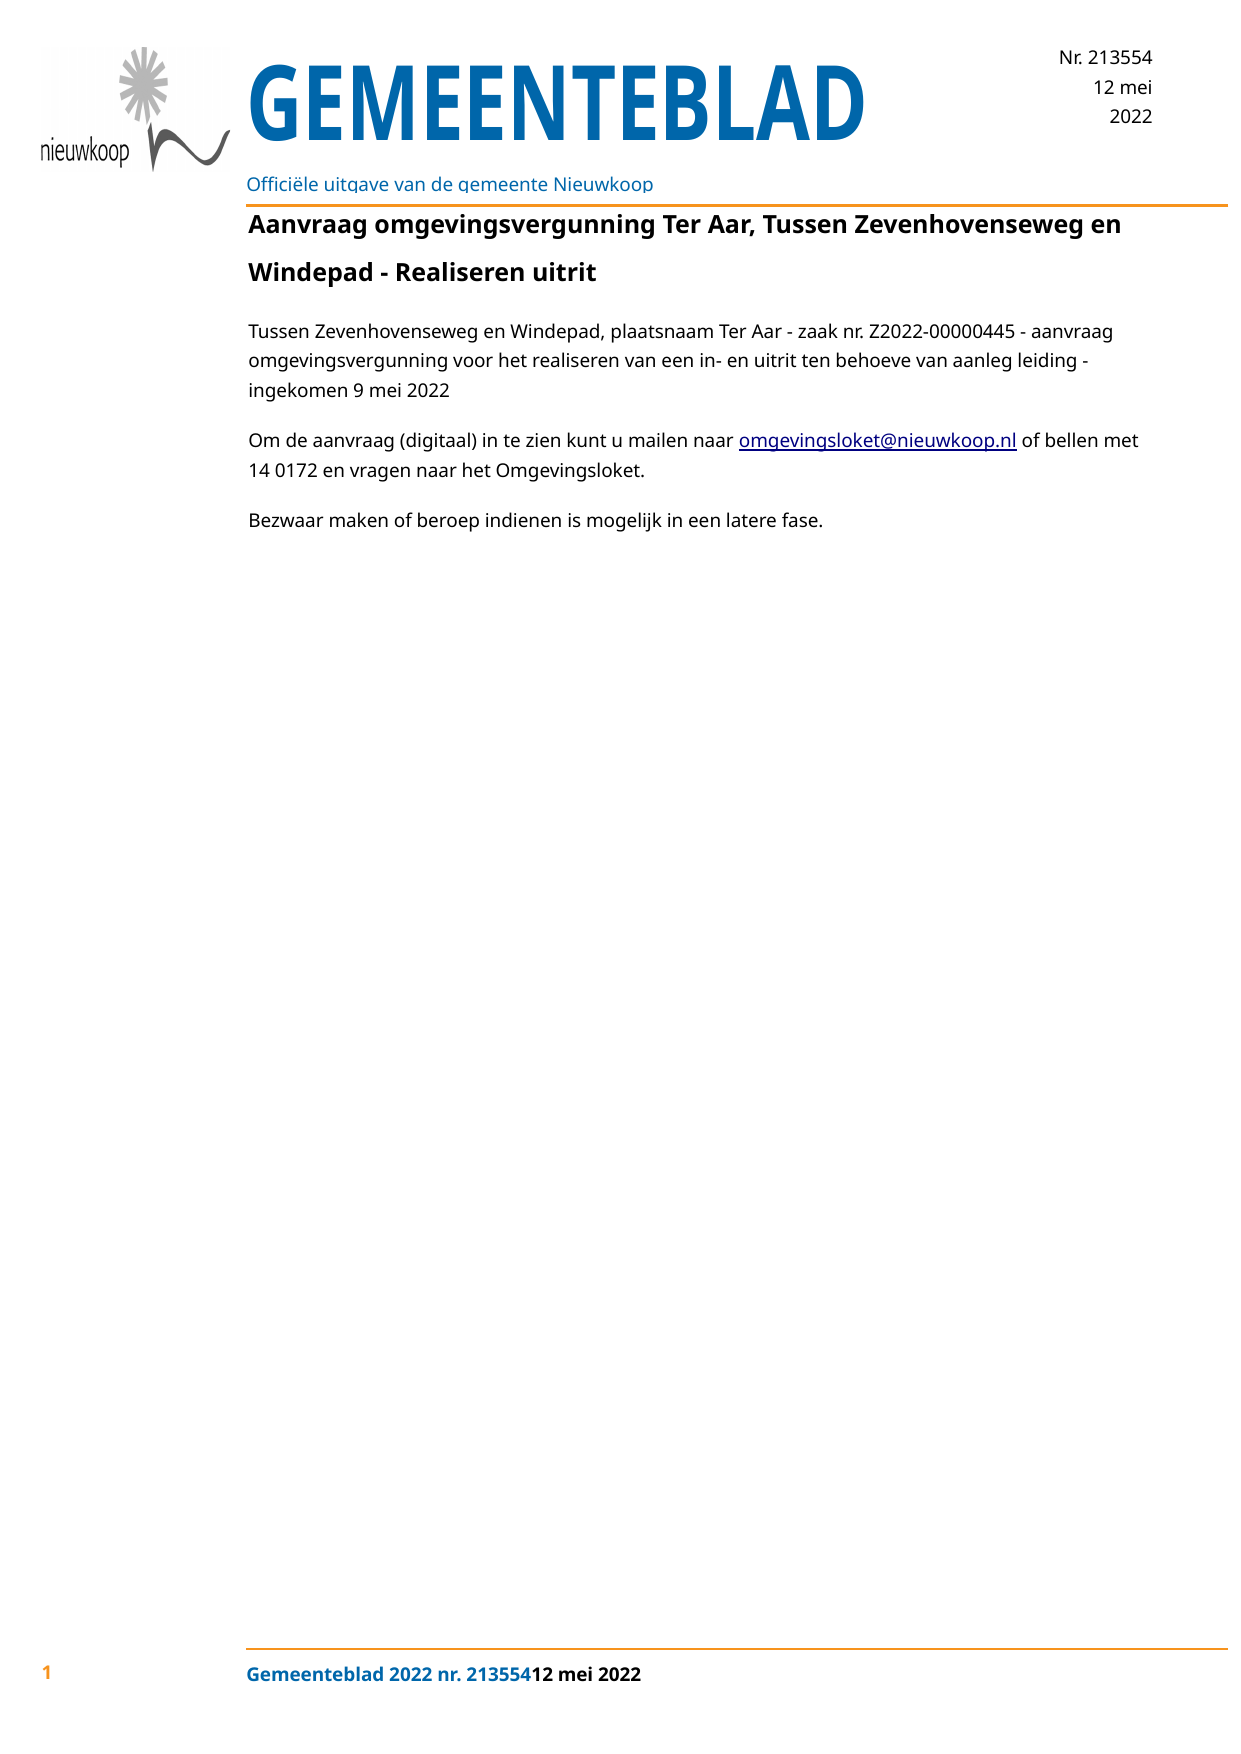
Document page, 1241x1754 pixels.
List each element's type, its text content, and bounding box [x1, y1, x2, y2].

text Bezwaar maken of beroep indienen is mogelijk in een latere fase. [248, 507, 1152, 533]
picture [41, 47, 231, 172]
text Tussen Zevenhovenseweg en Windepad, plaatsnaam Ter Aar - zaak nr. Z2022-00000445 - aanvraag omgevingsvergunning voor het realiseren van een in- en uitrit ten behoeve van aanleg leiding - ingekomen 9 mei 2022 [248, 318, 1152, 403]
text Om de aanvraag (digitaal) in te zien kunt u mailen naar omgevingsloket@nieuwkoop.nl of bellen met 14 0172 en vragen naar het Omgevingsloket. [248, 427, 1152, 483]
text Aanvraag omgevingsvergunning Ter Aar, Tussen Zevenhovenseweg en Windepad - Realiseren uitrit [248, 207, 1152, 288]
